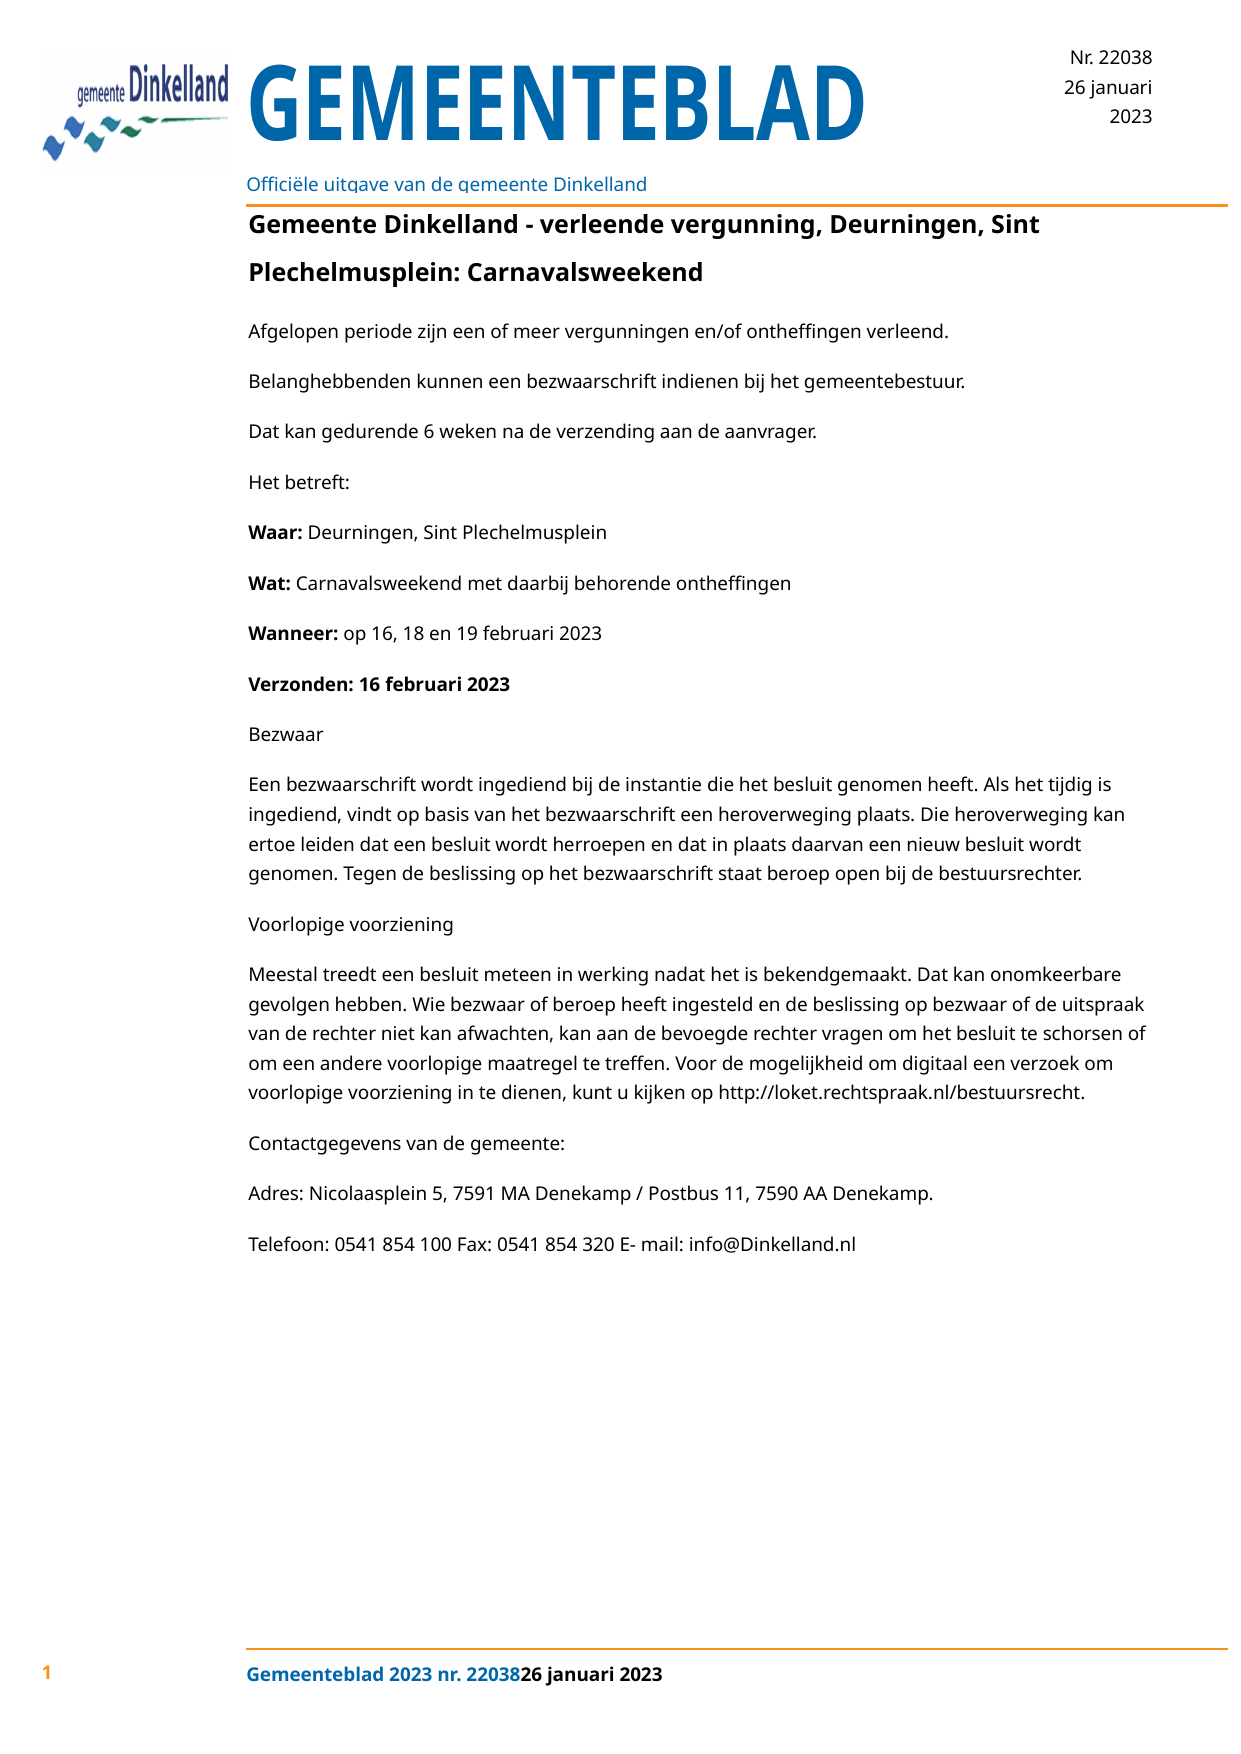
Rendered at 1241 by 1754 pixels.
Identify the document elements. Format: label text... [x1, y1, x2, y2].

text Een bezwaarschrift wordt ingediend bij de instantie die het besluit genomen heeft. Als het tijdig is ingediend, vindt op basis van het bezwaarschrift een heroverweging plaats. Die heroverweging kan ertoe leiden dat een besluit wordt herroepen en dat in plaats daarvan een nieuw besluit wordt genomen. Tegen de beslissing op het bezwaarschrift staat beroep open bij de bestuursrechter. [248, 772, 1152, 886]
text Waar: Deurningen, Sint Plechelmusplein [248, 519, 1152, 545]
text Voorlopige voorziening [248, 911, 1152, 937]
text Meestal treedt een besluit meteen in werking nadat het is bekendgemaakt. Dat kan onomkeerbare gevolgen hebben. Wie bezwaar of beroep heeft ingesteld en de beslissing op bezwaar of de uitspraak van de rechter niet kan afwachten, kan aan de bevoegde rechter vragen om het besluit te schorsen of om een andere voorlopige maatregel te treffen. Voor de mogelijkheid om digitaal een verzoek om voorlopige voorziening in te dienen, kunt u kijken op http://loket.rechtspraak.nl/bestuursrecht. [248, 961, 1152, 1105]
picture [41, 47, 231, 172]
text Het betreft: [248, 469, 1152, 495]
text Verzonden: 16 februari 2023 [248, 671, 1152, 697]
text Dat kan gedurende 6 weken na de verzending aan de aanvrager. [248, 419, 1152, 444]
text Gemeente Dinkelland - verleende vergunning, Deurningen, Sint Plechelmusplein: Carnavalsweekend [248, 207, 1152, 288]
text Wat: Carnavalsweekend met daarbij behorende ontheffingen [248, 570, 1152, 596]
text Bezwaar [248, 721, 1152, 747]
text Wanneer: op 16, 18 en 19 februari 2023 [248, 620, 1152, 646]
text Belanghebbenden kunnen een bezwaarschrift indienen bij het gemeentebestuur. [248, 368, 1152, 394]
text Contactgegevens van de gemeente: [248, 1130, 1152, 1156]
text Adres: Nicolaasplein 5, 7591 MA Denekamp / Postbus 11, 7590 AA Denekamp. [248, 1180, 1152, 1206]
text Afgelopen periode zijn een of meer vergunningen en/of ontheffingen verleend. [248, 318, 1152, 344]
text Telefoon: 0541 854 100 Fax: 0541 854 320 E- mail: info@Dinkelland.nl [248, 1231, 1152, 1257]
